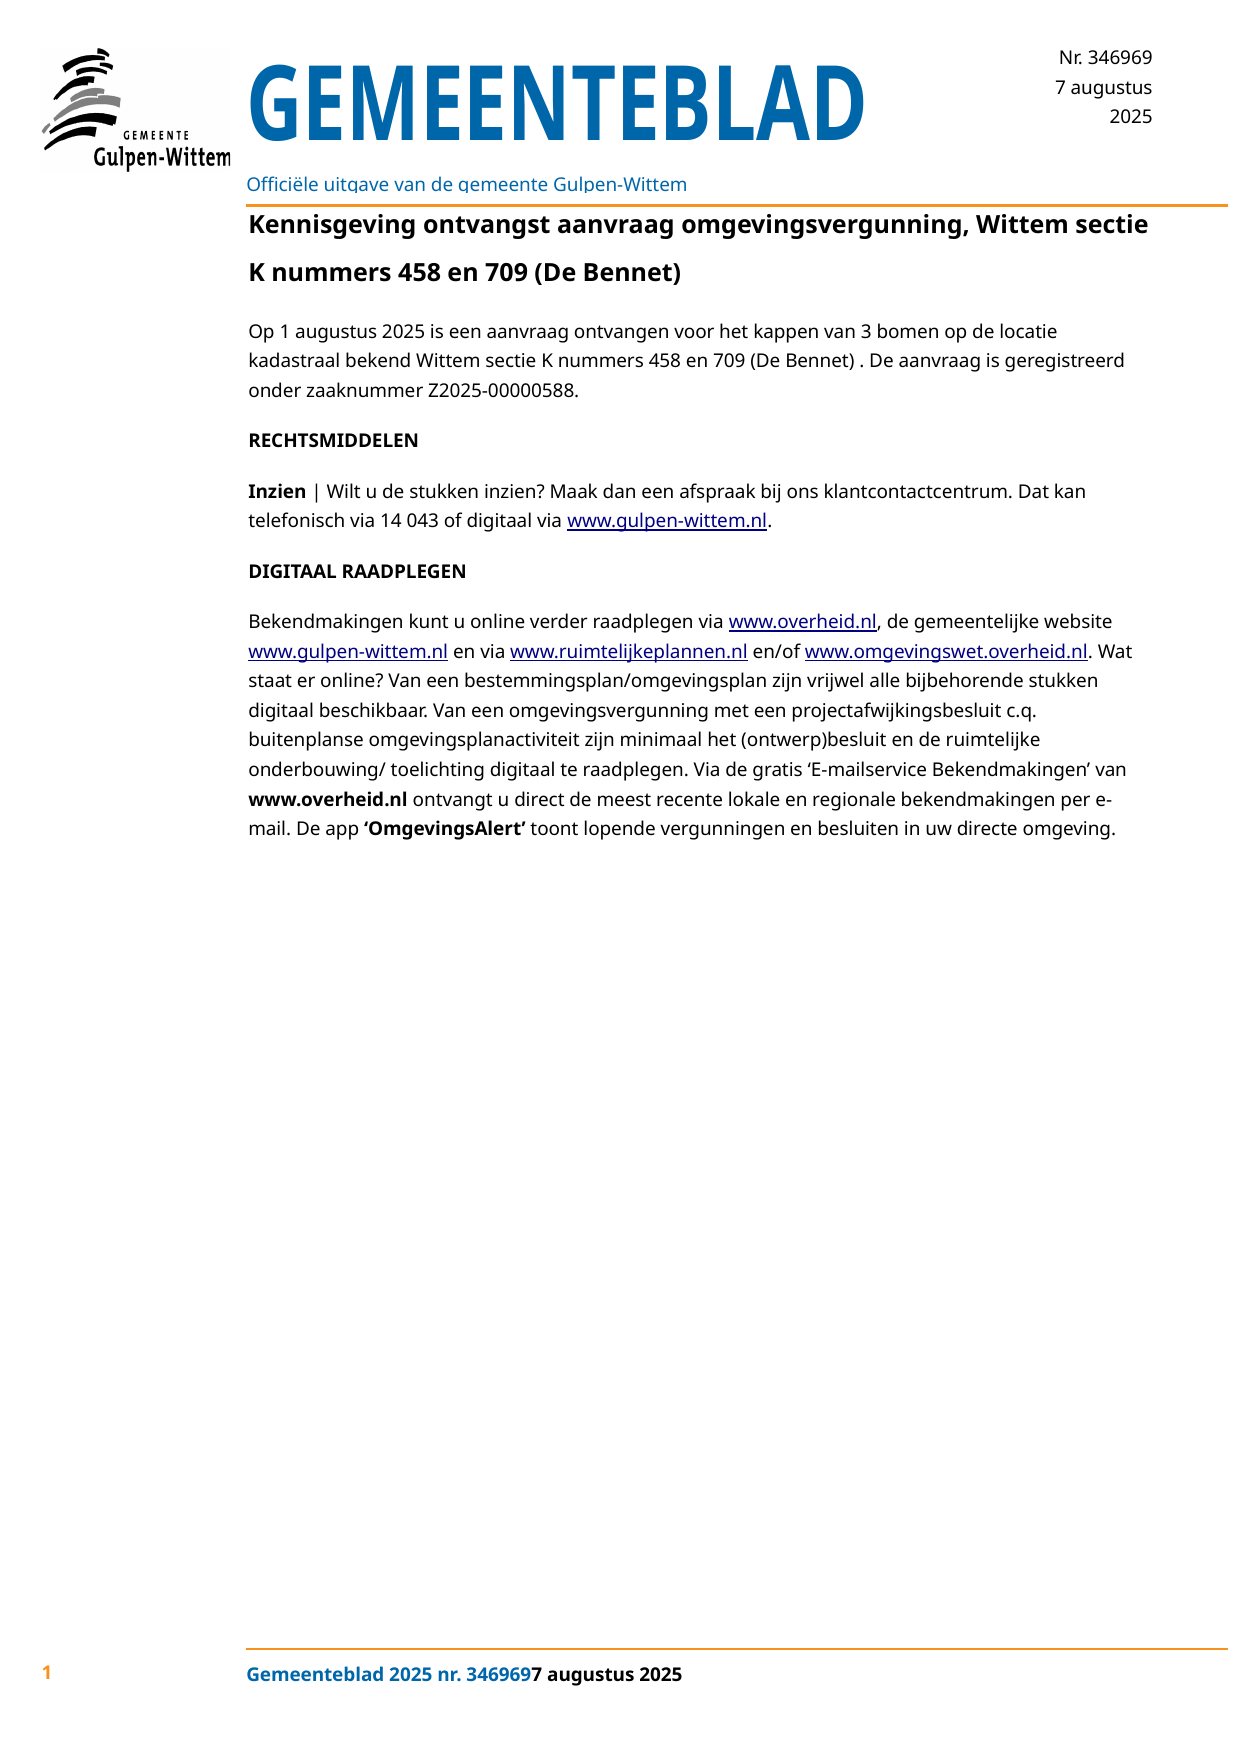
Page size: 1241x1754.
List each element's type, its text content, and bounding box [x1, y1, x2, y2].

text Inzien | Wilt u de stukken inzien? Maak dan een afspraak bij ons klantcontactcentrum. Dat kan telefonisch via 14 043 of digitaal via www.gulpen-wittem.nl. [248, 478, 1152, 533]
picture [41, 47, 231, 172]
text RECHTSMIDDELEN [248, 427, 1152, 453]
text Kennisgeving ontvangst aanvraag omgevingsvergunning, Wittem sectie K nummers 458 en 709 (De Bennet) [248, 207, 1152, 288]
text DIGITAAL RAADPLEGEN [248, 558, 1152, 584]
text Op 1 augustus 2025 is een aanvraag ontvangen voor het kappen van 3 bomen op de locatie kadastraal bekend Wittem sectie K nummers 458 en 709 (De Bennet) . De aanvraag is geregistreerd onder zaaknummer Z2025-00000588. [248, 318, 1152, 403]
text Bekendmakingen kunt u online verder raadplegen via www.overheid.nl, de gemeentelijke website www.gulpen-wittem.nl en via www.ruimtelijkeplannen.nl en/of www.omgevingswet.overheid.nl. Wat staat er online? Van een bestemmingsplan/omgevingsplan zijn vrijwel alle bijbehorende stukken digitaal beschikbaar. Van een omgevingsvergunning met een projectafwijkingsbesluit c.q. buitenplanse omgevingsplanactiviteit zijn minimaal het (ontwerp)besluit en de ruimtelijke onderbouwing/ toelichting digitaal te raadplegen. Via de gratis ‘E-mailservice Bekendmakingen’ van www.overheid.nl ontvangt u direct de meest recente lokale en regionale bekendmakingen per e-mail. De app ‘OmgevingsAlert’ toont lopende vergunningen en besluiten in uw directe omgeving. [248, 608, 1152, 841]
